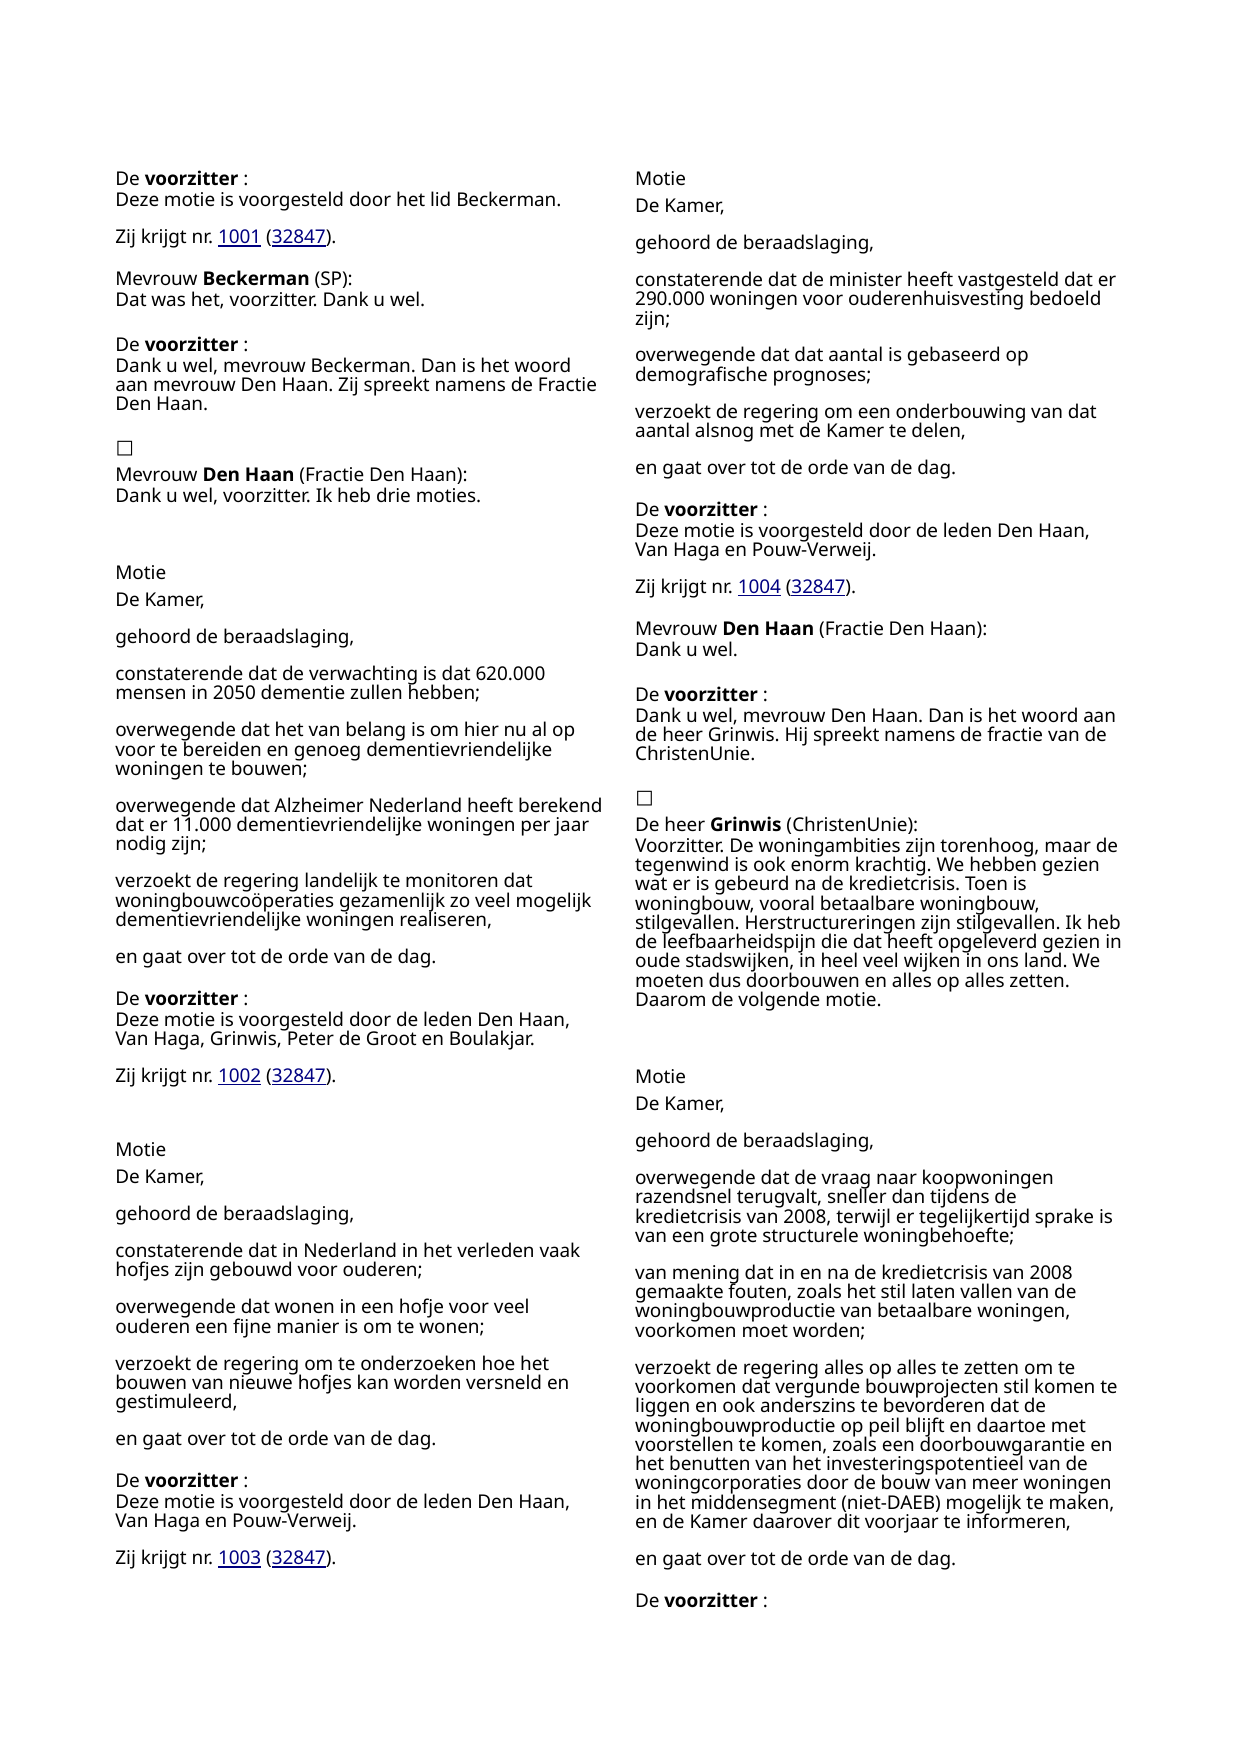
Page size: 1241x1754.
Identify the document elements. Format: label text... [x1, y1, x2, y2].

text verzoekt de regering om een onderbouwing van dat aantal alsnog met de Kamer te delen, [635, 403, 1125, 441]
text overwegende dat dat aantal is gebaseerd op demografische prognoses; [635, 346, 1125, 385]
text gehoord de beraadslaging, [635, 234, 1125, 253]
text gehoord de beraadslaging, [635, 1132, 1125, 1151]
text overwegende dat het van belang is om hier nu al op voor te bereiden en genoeg dementievriendelijke woningen te bouwen; [115, 721, 605, 779]
text constaterende dat in Nederland in het verleden vaak hofjes zijn gebouwd voor ouderen; [115, 1242, 605, 1281]
text De Kamer, [635, 197, 1125, 216]
text Motie [115, 559, 605, 585]
text De Kamer, [115, 591, 605, 610]
text verzoekt de regering om te onderzoeken hoe het bouwen van nieuwe hofjes kan worden versneld en gestimuleerd, [115, 1355, 605, 1412]
text verzoekt de regering landelijk te monitoren dat woningbouwcoöperaties gezamenlijk zo veel mogelijk dementievriendelijke woningen realiseren, [115, 872, 605, 930]
text ⬜ [115, 435, 605, 461]
text gehoord de beraadslaging, [115, 1205, 605, 1224]
text Deze motie is voorgesteld door de leden Den Haan, Van Haga en Pouw-Verweij. [635, 522, 1125, 560]
text constaterende dat de verwachting is dat 620.000 mensen in 2050 dementie zullen hebben; [115, 665, 605, 704]
text Dank u wel. [635, 641, 1125, 660]
text overwegende dat de vraag naar koopwoningen razendsnel terugvalt, sneller dan tijdens de kredietcrisis van 2008, terwijl er tegelijkertijd sprake is van een grote structurele woningbehoefte; [635, 1169, 1125, 1246]
text overwegende dat wonen in een hofje voor veel ouderen een fijne manier is om te wonen; [115, 1298, 605, 1337]
text Deze motie is voorgesteld door de leden Den Haan, Van Haga en Pouw-Verweij. [115, 1493, 605, 1531]
text De Kamer, [115, 1168, 605, 1187]
text Motie [115, 1137, 605, 1162]
text De voorzitter : [115, 331, 605, 357]
text De voorzitter : [635, 1587, 1125, 1613]
text De voorzitter : [115, 165, 605, 191]
text Motie [635, 1063, 1125, 1089]
text Voorzitter. De woningambities zijn torenhoog, maar de tegenwind is ook enorm krachtig. We hebben gezien wat er is gebeurd na de kredietcrisis. Toen is woningbouw, vooral betaalbare woningbouw, stilgevallen. Herstructureringen zijn stilgevallen. Ik heb de leefbaarheidspijn die dat heeft opgeleverd gezien in oude stadswijken, in heel veel wijken in ons land. We moeten dus doorbouwen en alles op alles zetten. Daarom de volgende motie. [635, 837, 1125, 1010]
text Zij krijgt nr. 1001 (32847). [115, 228, 605, 247]
text De heer Grinwis (ChristenUnie): [635, 811, 1125, 837]
text overwegende dat Alzheimer Nederland heeft berekend dat er 11.000 dementievriendelijke woningen per jaar nodig zijn; [115, 797, 605, 855]
text Zij krijgt nr. 1004 (32847). [635, 578, 1125, 597]
text Dank u wel, mevrouw Beckerman. Dan is het woord aan mevrouw Den Haan. Zij spreekt namens de Fractie Den Haan. [115, 357, 605, 414]
text De voorzitter : [635, 681, 1125, 707]
text en gaat over tot de orde van de dag. [115, 1430, 605, 1449]
text De voorzitter : [115, 1467, 605, 1493]
text Dank u wel, mevrouw Den Haan. Dan is het woord aan de heer Grinwis. Hij spreekt namens de fractie van de ChristenUnie. [635, 707, 1125, 764]
text Mevrouw Den Haan (Fractie Den Haan): [635, 615, 1125, 641]
text De voorzitter : [635, 496, 1125, 522]
text en gaat over tot de orde van de dag. [635, 459, 1125, 478]
text en gaat over tot de orde van de dag. [635, 1550, 1125, 1569]
text Deze motie is voorgesteld door de leden Den Haan, Van Haga, Grinwis, Peter de Groot en Boulakjar. [115, 1011, 605, 1049]
text en gaat over tot de orde van de dag. [115, 948, 605, 967]
text Mevrouw Beckerman (SP): [115, 265, 605, 291]
text De voorzitter : [115, 985, 605, 1011]
text Motie [635, 165, 1125, 191]
text Mevrouw Den Haan (Fractie Den Haan): [115, 461, 605, 487]
text verzoekt de regering alles op alles te zetten om te voorkomen dat vergunde bouwprojecten stil komen te liggen en ook anderszins te bevorderen dat de woningbouwproductie op peil blijft en daartoe met voorstellen te komen, zoals een doorbouwgarantie en het benutten van het investeringspotentieel van de woningcorporaties door de bouw van meer woningen in het middensegment (niet-DAEB) mogelijk te maken, en de Kamer daarover dit voorjaar te informeren, [635, 1359, 1125, 1532]
text Dank u wel, voorzitter. Ik heb drie moties. [115, 487, 605, 506]
text ⬜ [635, 785, 1125, 811]
text Zij krijgt nr. 1003 (32847). [115, 1549, 605, 1568]
text Zij krijgt nr. 1002 (32847). [115, 1067, 605, 1086]
text gehoord de beraadslaging, [115, 628, 605, 647]
text De Kamer, [635, 1095, 1125, 1114]
text constaterende dat de minister heeft vastgesteld dat er 290.000 woningen voor ouderenhuisvesting bedoeld zijn; [635, 271, 1125, 329]
text Dat was het, voorzitter. Dank u wel. [115, 291, 605, 310]
text Deze motie is voorgesteld door het lid Beckerman. [115, 191, 605, 210]
text van mening dat in en na de kredietcrisis van 2008 gemaakte fouten, zoals het stil laten vallen van de woningbouwproductie van betaalbare woningen, voorkomen moet worden; [635, 1264, 1125, 1341]
